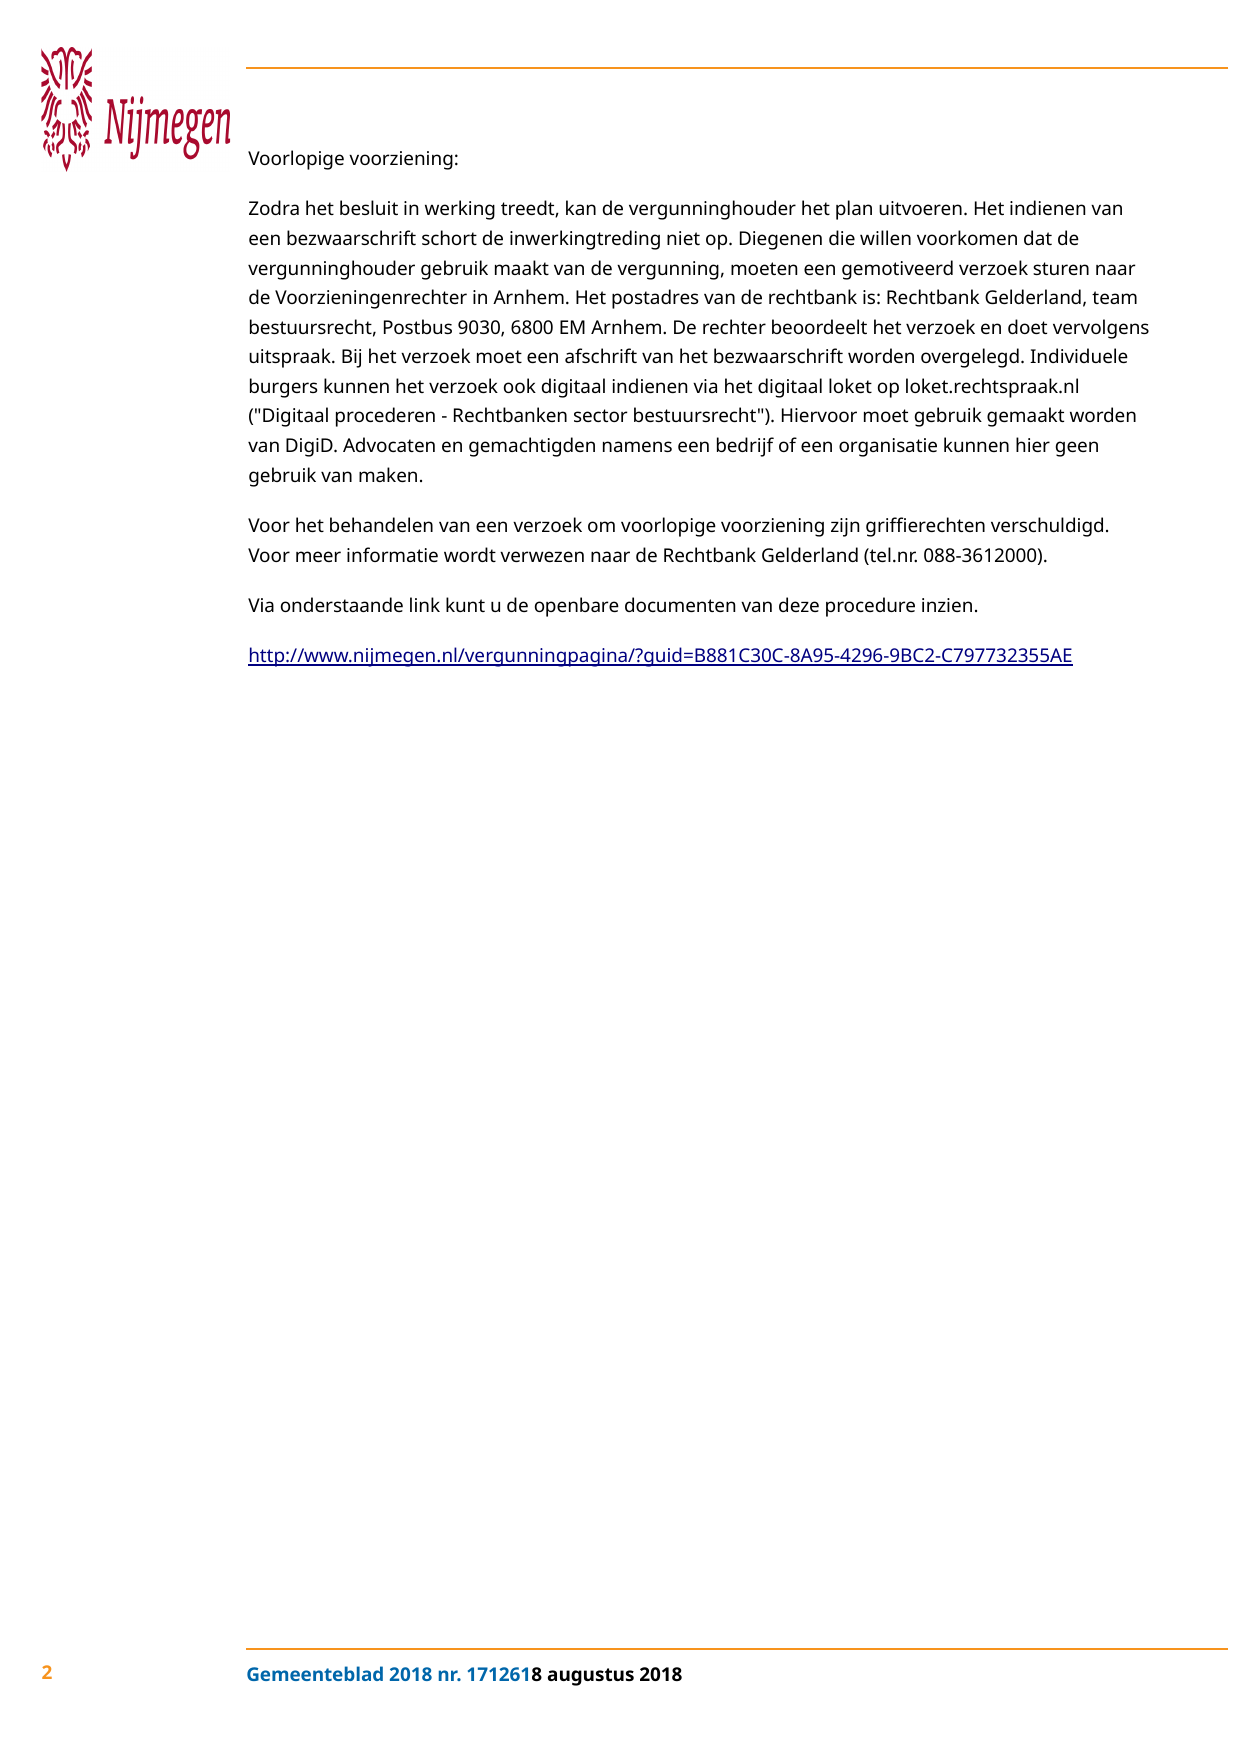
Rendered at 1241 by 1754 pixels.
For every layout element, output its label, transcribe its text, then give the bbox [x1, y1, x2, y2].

text http://www.nijmegen.nl/vergunningpagina/?guid=B881C30C-8A95-4296-9BC2-C797732355AE [248, 643, 1152, 668]
text Voor het behandelen van een verzoek om voorlopige voorziening zijn griffierechten verschuldigd. Voor meer informatie wordt verwezen naar de Rechtbank Gelderland (tel.nr. 088-3612000). [248, 512, 1152, 568]
picture [41, 47, 231, 172]
text Via onderstaande link kunt u de openbare documenten van deze procedure inzien. [248, 592, 1152, 618]
text Voorlopige voorziening: [248, 145, 1152, 171]
text Zodra het besluit in werking treedt, kan de vergunninghouder het plan uitvoeren. Het indienen van een bezwaarschrift schort de inwerkingtreding niet op. Diegenen die willen voorkomen dat de vergunninghouder gebruik maakt van de vergunning, moeten een gemotiveerd verzoek sturen naar de Voorzieningenrechter in Arnhem. Het postadres van de rechtbank is: Rechtbank Gelderland, team bestuursrecht, Postbus 9030, 6800 EM Arnhem. De rechter beoordeelt het verzoek en doet vervolgens uitspraak. Bij het verzoek moet een afschrift van het bezwaarschrift worden overgelegd. Individuele burgers kunnen het verzoek ook digitaal indienen via het digitaal loket op loket.rechtspraak.nl ("Digitaal procederen - Rechtbanken sector bestuursrecht"). Hiervoor moet gebruik gemaakt worden van DigiD. Advocaten en gemachtigden namens een bedrijf of een organisatie kunnen hier geen gebruik van maken. [248, 196, 1152, 488]
